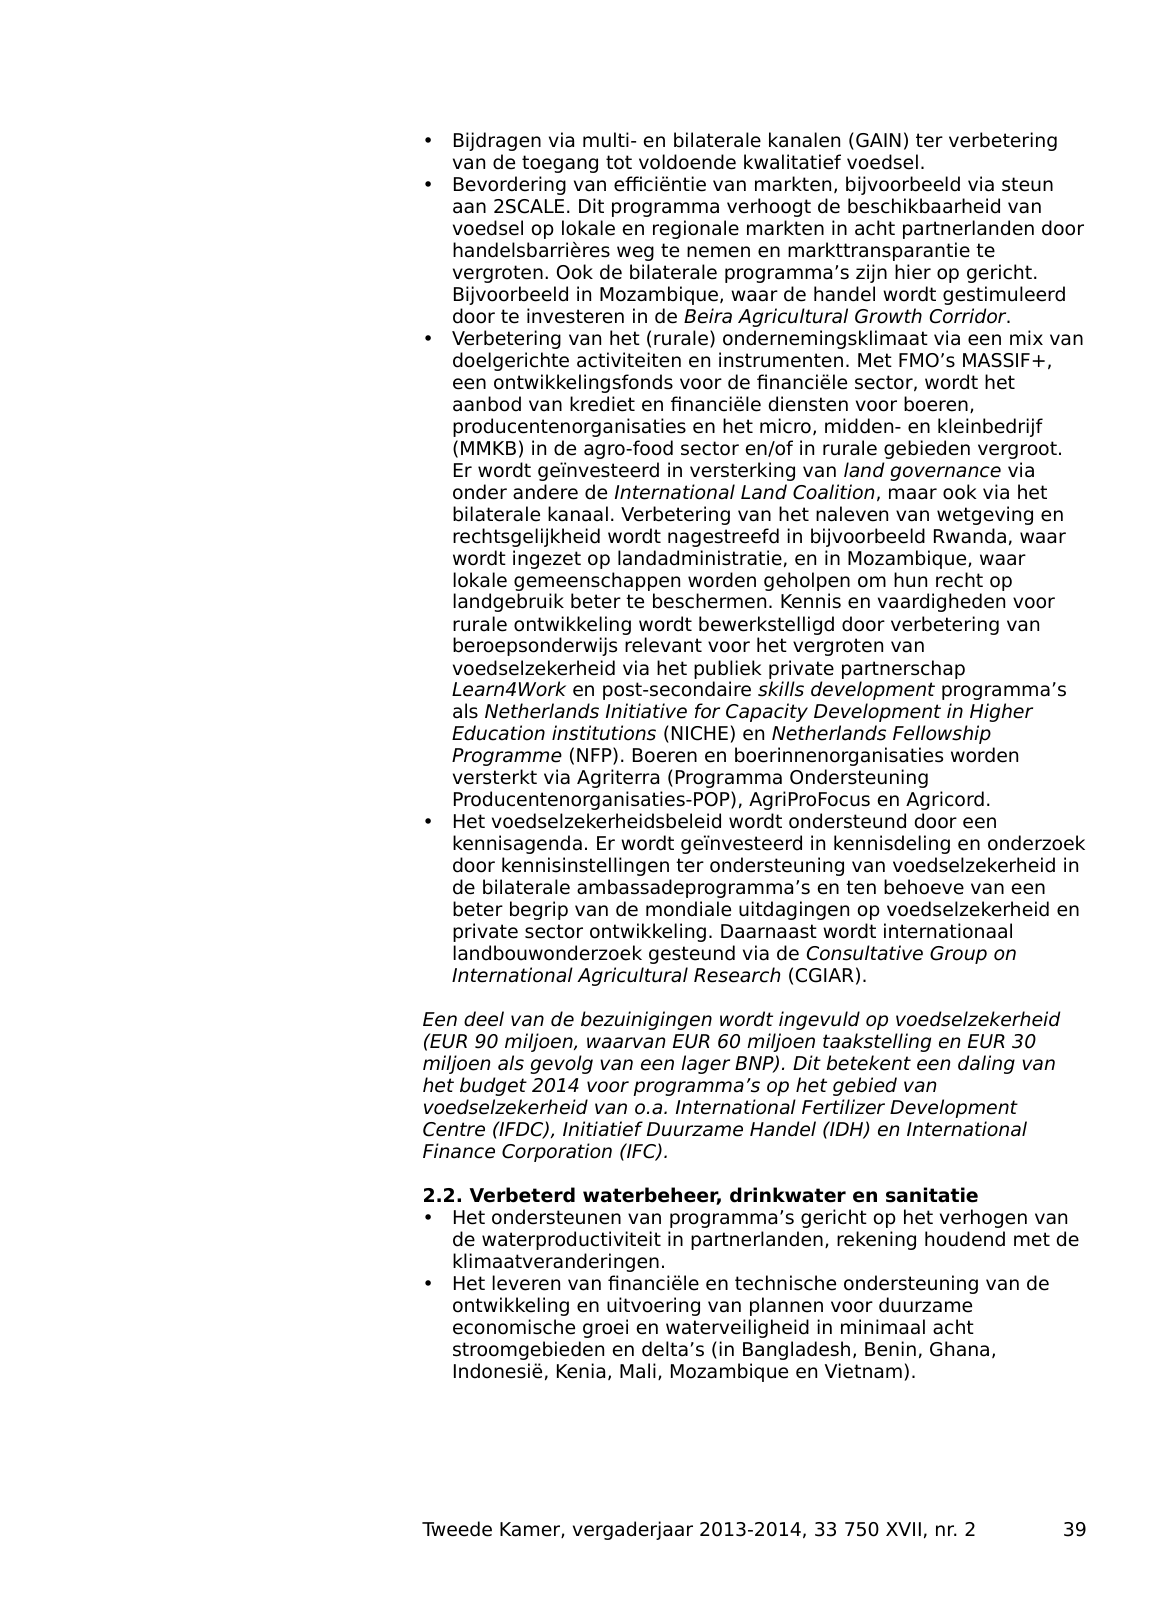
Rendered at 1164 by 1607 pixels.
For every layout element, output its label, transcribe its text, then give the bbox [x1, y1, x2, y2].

text • Bevordering van efficiëntie van markten, bijvoorbeeld via steun aan 2SCALE. Dit programma verhoogt de beschikbaarheid van voedsel op lokale en regionale markten in acht partnerlanden door handelsbarrières weg te nemen en markttransparantie te vergroten. Ook de bilaterale programma’s zijn hier op gericht. Bijvoorbeeld in Mozambique, waar de handel wordt gestimuleerd door te investeren in de Beira Agricultural Growth Corridor. [422, 174, 1087, 328]
text • Het ondersteunen van programma’s gericht op het verhogen van de waterproductiviteit in partnerlanden, rekening houdend met de klimaatveranderingen. [422, 1207, 1087, 1273]
text • Het leveren van financiële en technische ondersteuning van de ontwikkeling en uitvoering van plannen voor duurzame economische groei en waterveiligheid in minimaal acht stroomgebieden en delta’s (in Bangladesh, Benin, Ghana, Indonesië, Kenia, Mali, Mozambique en Vietnam). [422, 1273, 1087, 1383]
text • Verbetering van het (rurale) ondernemingsklimaat via een mix van doelgerichte activiteiten en instrumenten. Met FMO’s MASSIF+, een ontwikkelingsfonds voor de financiële sector, wordt het aanbod van krediet en financiële diensten voor boeren, producentenorganisaties en het micro, midden- en kleinbedrijf (MMKB) in de agro-food sector en/of in rurale gebieden vergroot. Er wordt geïnvesteerd in versterking van land governance via onder andere de International Land Coalition, maar ook via het bilaterale kanaal. Verbetering van het naleven van wetgeving en rechtsgelijkheid wordt nagestreefd in bijvoorbeeld Rwanda, waar wordt ingezet op landadministratie, en in Mozambique, waar lokale gemeenschappen worden geholpen om hun recht op landgebruik beter te beschermen. Kennis en vaardigheden voor rurale ontwikkeling wordt bewerkstelligd door verbetering van beroepsonderwijs relevant voor het vergroten van voedselzekerheid via het publiek private partnerschap Learn4Work en post-secondaire skills development programma’s als Netherlands Initiative for Capacity Development in Higher Education institutions (NICHE) en Netherlands Fellowship Programme (NFP). Boeren en boerinnenorganisaties worden versterkt via Agriterra (Programma Ondersteuning Producentenorganisaties-POP), AgriProFocus en Agricord. [422, 328, 1087, 811]
text • Bijdragen via multi- en bilaterale kanalen (GAIN) ter verbetering van de toegang tot voldoende kwalitatief voedsel. [422, 130, 1087, 174]
text Een deel van de bezuinigingen wordt ingevuld op voedselzekerheid (EUR 90 miljoen, waarvan EUR 60 miljoen taakstelling en EUR 30 miljoen als gevolg van een lager BNP). Dit betekent een daling van het budget 2014 voor programma’s op het gebied van voedselzekerheid van o.a. International Fertilizer Development Centre (IFDC), Initiatief Duurzame Handel (IDH) en International Finance Corporation (IFC). [422, 1009, 1087, 1163]
subtitle 2.2. Verbeterd waterbeheer, drinkwater en sanitatie [422, 1185, 1087, 1207]
text • Het voedselzekerheidsbeleid wordt ondersteund door een kennisagenda. Er wordt geïnvesteerd in kennisdeling en onderzoek door kennisinstellingen ter ondersteuning van voedselzekerheid in de bilaterale ambassadeprogramma’s en ten behoeve van een beter begrip van de mondiale uitdagingen op voedselzekerheid en private sector ontwikkeling. Daarnaast wordt internationaal landbouwonderzoek gesteund via de Consultative Group on International Agricultural Research (CGIAR). [422, 811, 1087, 987]
